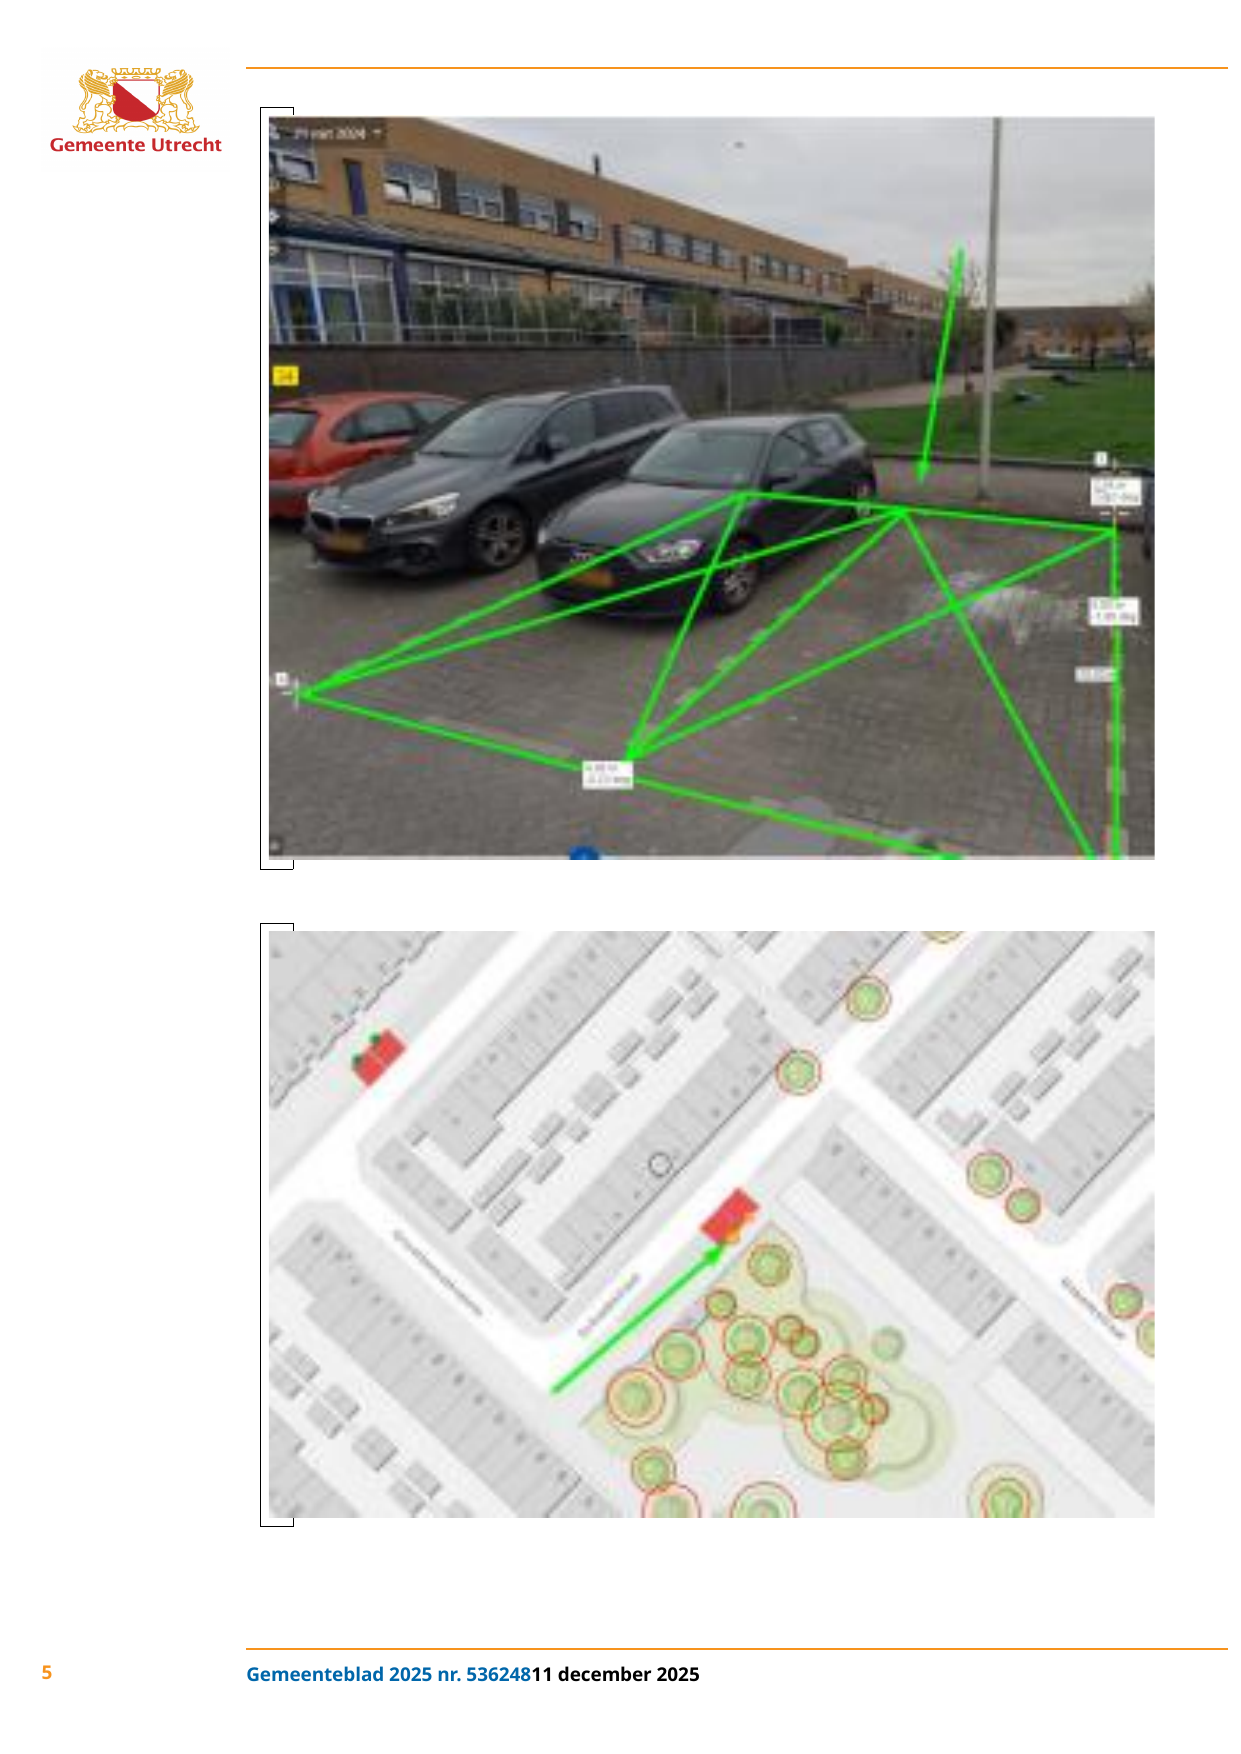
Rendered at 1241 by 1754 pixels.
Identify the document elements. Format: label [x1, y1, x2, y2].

picture [268, 931, 1155, 1518]
picture [268, 115, 1155, 860]
picture [41, 47, 231, 172]
